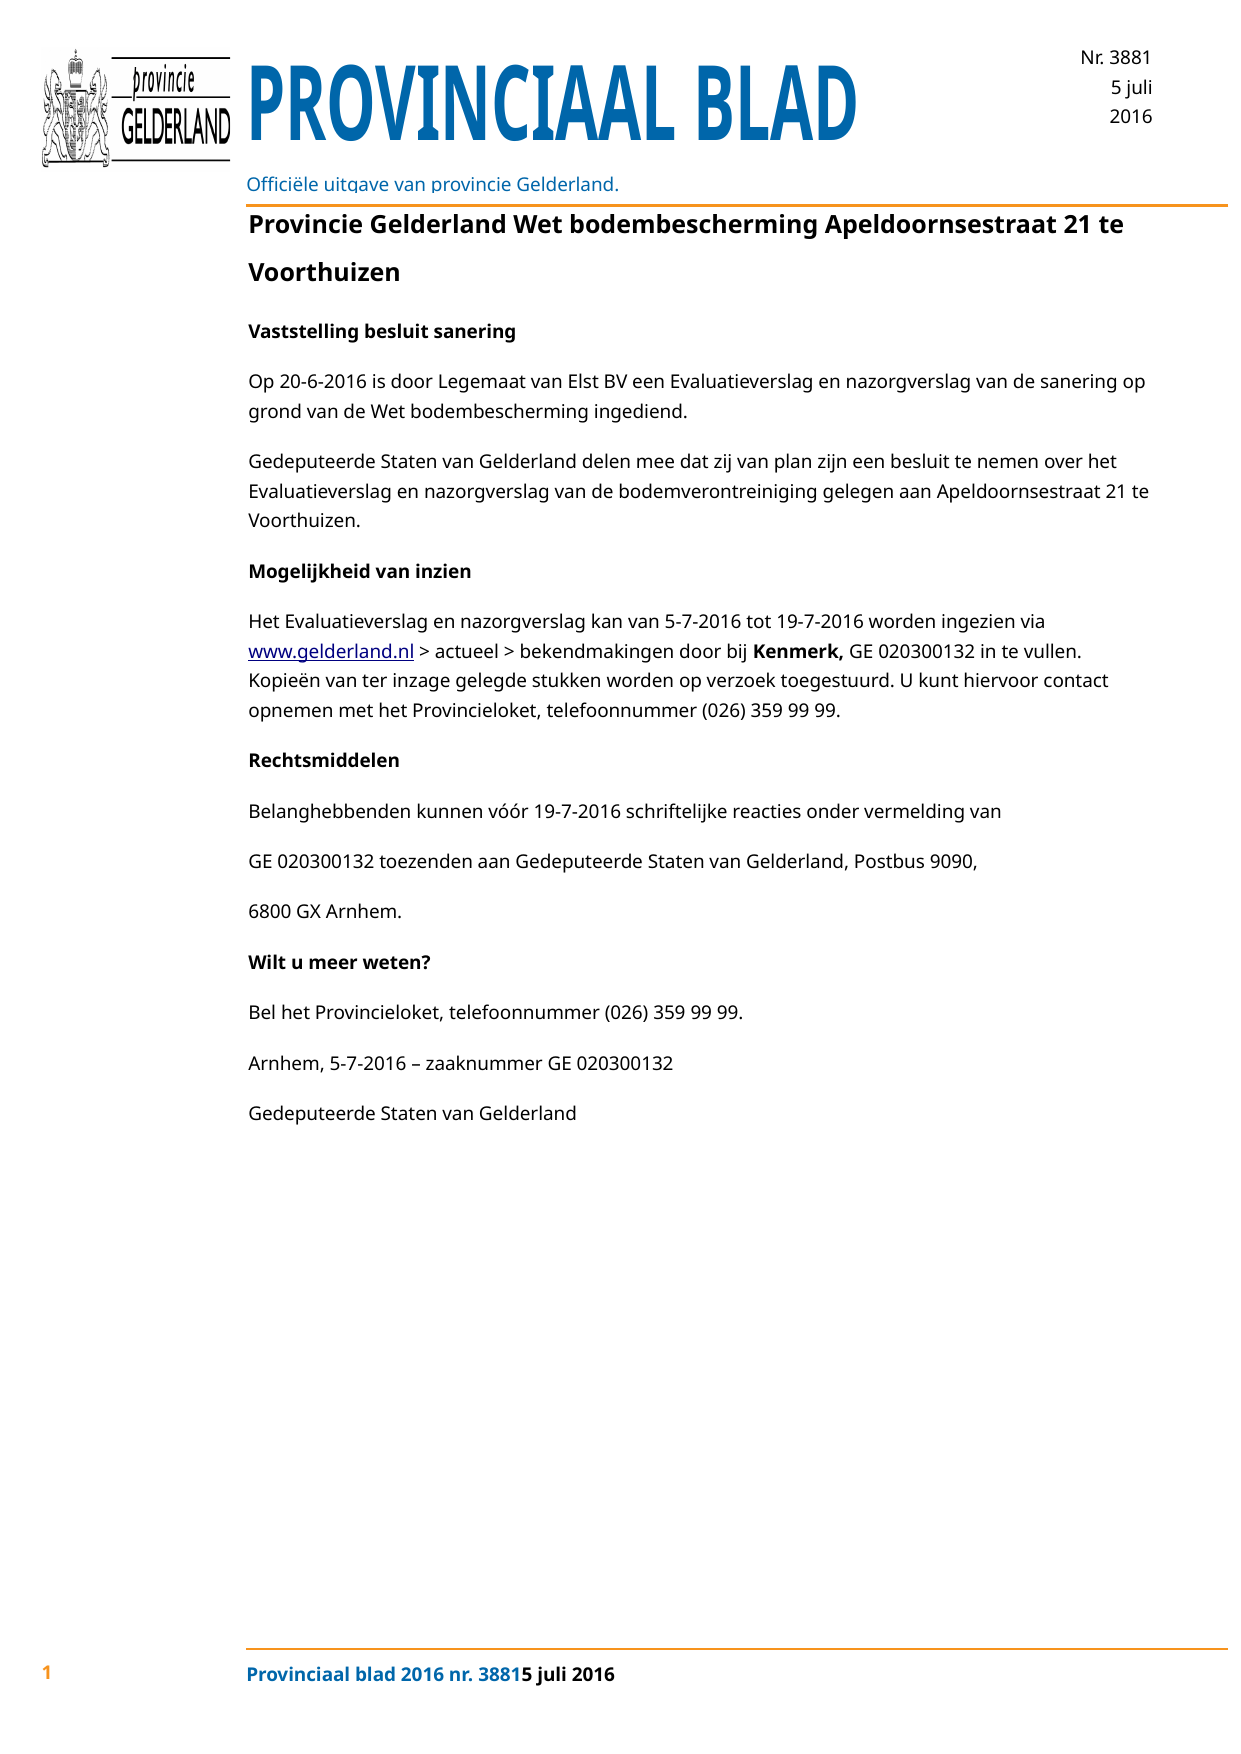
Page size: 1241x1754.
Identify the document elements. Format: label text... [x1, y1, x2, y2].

text Op 20-6-2016 is door Legemaat van Elst BV een Evaluatieverslag en nazorgverslag van de sanering op grond van de Wet bodembescherming ingediend. [248, 368, 1152, 424]
text Het Evaluatieverslag en nazorgverslag kan van 5-7-2016 tot 19-7-2016 worden ingezien via www.gelderland.nl > actueel > bekendmakingen door bij Kenmerk, GE 020300132 in te vullen. Kopieën van ter inzage gelegde stukken worden op verzoek toegestuurd. U kunt hiervoor contact opnemen met het Provincieloket, telefoonnummer (026) 359 99 99. [248, 608, 1152, 723]
picture [41, 47, 231, 172]
text Gedeputeerde Staten van Gelderland [248, 1100, 1152, 1126]
text Mogelijkheid van inzien [248, 558, 1152, 584]
text Gedeputeerde Staten van Gelderland delen mee dat zij van plan zijn een besluit te nemen over het Evaluatieverslag en nazorgverslag van de bodemverontreiniging gelegen aan Apeldoornsestraat 21 te Voorthuizen. [248, 448, 1152, 533]
text Belanghebbenden kunnen vóór 19-7-2016 schriftelijke reacties onder vermelding van [248, 798, 1152, 824]
text Bel het Provincieloket, telefoonnummer (026) 359 99 99. [248, 999, 1152, 1025]
text Vaststelling besluit sanering [248, 318, 1152, 344]
text Provincie Gelderland Wet bodembescherming Apeldoornsestraat 21 te Voorthuizen [248, 207, 1152, 288]
text Arnhem, 5-7-2016 – zaaknummer GE 020300132 [248, 1050, 1152, 1076]
text GE 020300132 toezenden aan Gedeputeerde Staten van Gelderland, Postbus 9090, [248, 848, 1152, 874]
text Wilt u meer weten? [248, 949, 1152, 975]
text Rechtsmiddelen [248, 747, 1152, 773]
text 6800 GX Arnhem. [248, 899, 1152, 924]
